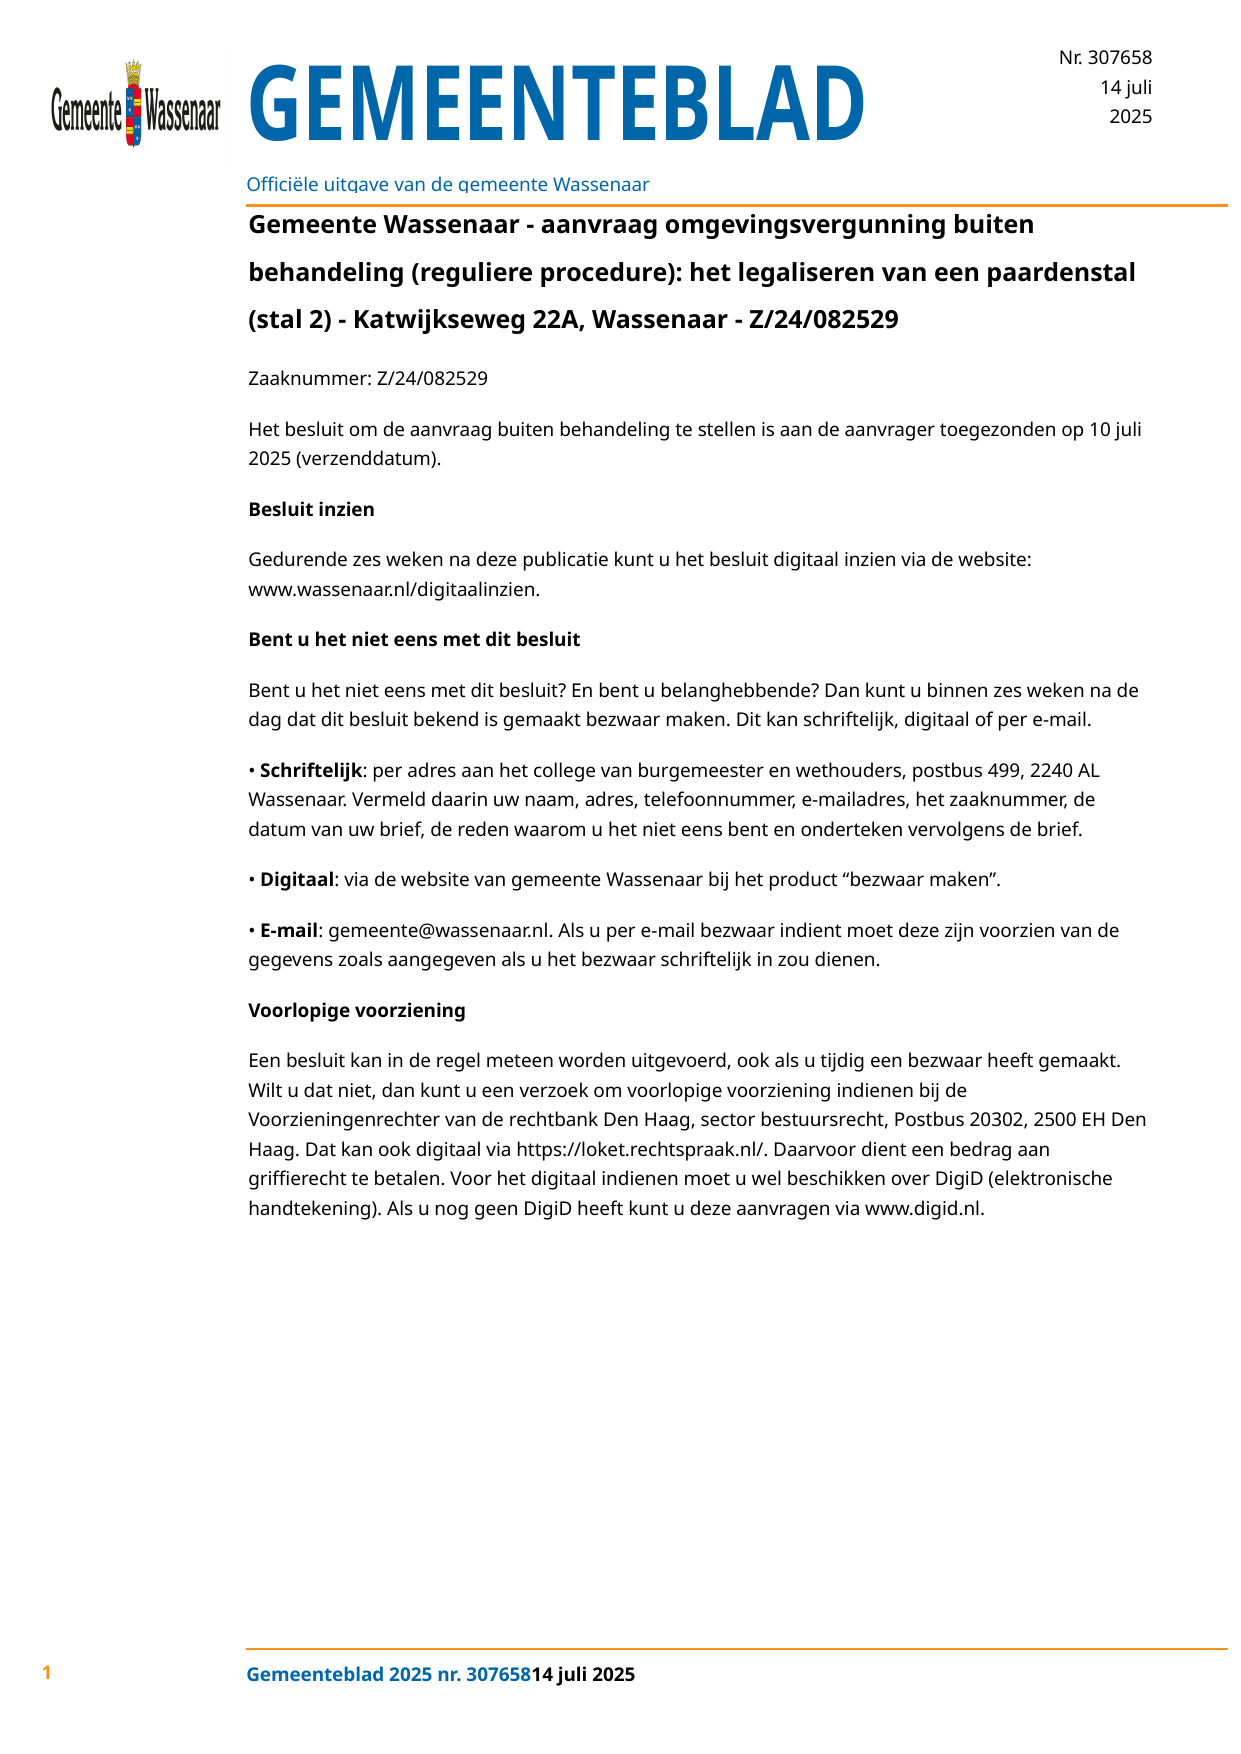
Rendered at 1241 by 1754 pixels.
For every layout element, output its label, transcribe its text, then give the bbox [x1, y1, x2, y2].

text Bent u het niet eens met dit besluit? En bent u belanghebbende? Dan kunt u binnen zes weken na de dag dat dit besluit bekend is gemaakt bezwaar maken. Dit kan schriftelijk, digitaal of per e-mail. [248, 677, 1152, 732]
text • Schriftelijk: per adres aan het college van burgemeester en wethouders, postbus 499, 2240 AL Wassenaar. Vermeld daarin uw naam, adres, telefoonnummer, e-mailadres, het zaaknummer, de datum van uw brief, de reden waarom u het niet eens bent en onderteken vervolgens de brief. [248, 757, 1152, 842]
text Bent u het niet eens met dit besluit [248, 626, 1152, 652]
picture [41, 47, 231, 172]
text Het besluit om de aanvraag buiten behandeling te stellen is aan de aanvrager toegezonden op 10 juli 2025 (verzenddatum). [248, 416, 1152, 471]
text Besluit inzien [248, 496, 1152, 522]
text Gedurende zes weken na deze publicatie kunt u het besluit digitaal inzien via de website: www.wassenaar.nl/digitaalinzien. [248, 546, 1152, 602]
text Voorlopige voorziening [248, 997, 1152, 1022]
text Een besluit kan in de regel meteen worden uitgevoerd, ook als u tijdig een bezwaar heeft gemaakt. Wilt u dat niet, dan kunt u een verzoek om voorlopige voorziening indienen bij de Voorzieningenrechter van de rechtbank Den Haag, sector bestuursrecht, Postbus 20302, 2500 EH Den Haag. Dat kan ook digitaal via https://loket.rechtspraak.nl/. Daarvoor dient een bedrag aan griffierecht te betalen. Voor het digitaal indienen moet u wel beschikken over DigiD (elektronische handtekening). Als u nog geen DigiD heeft kunt u deze aanvragen via www.digid.nl. [248, 1047, 1152, 1221]
text • Digitaal: via de website van gemeente Wassenaar bij het product “bezwaar maken”. [248, 866, 1152, 892]
text Zaaknummer: Z/24/082529 [248, 366, 1152, 391]
text • E-mail: gemeente@wassenaar.nl. Als u per e-mail bezwaar indient moet deze zijn voorzien van de gegevens zoals aangegeven als u het bezwaar schriftelijk in zou dienen. [248, 917, 1152, 972]
text Gemeente Wassenaar - aanvraag omgevingsvergunning buiten behandeling (reguliere procedure): het legaliseren van een paardenstal (stal 2) - Katwijkseweg 22A, Wassenaar - Z/24/082529 [248, 207, 1152, 336]
